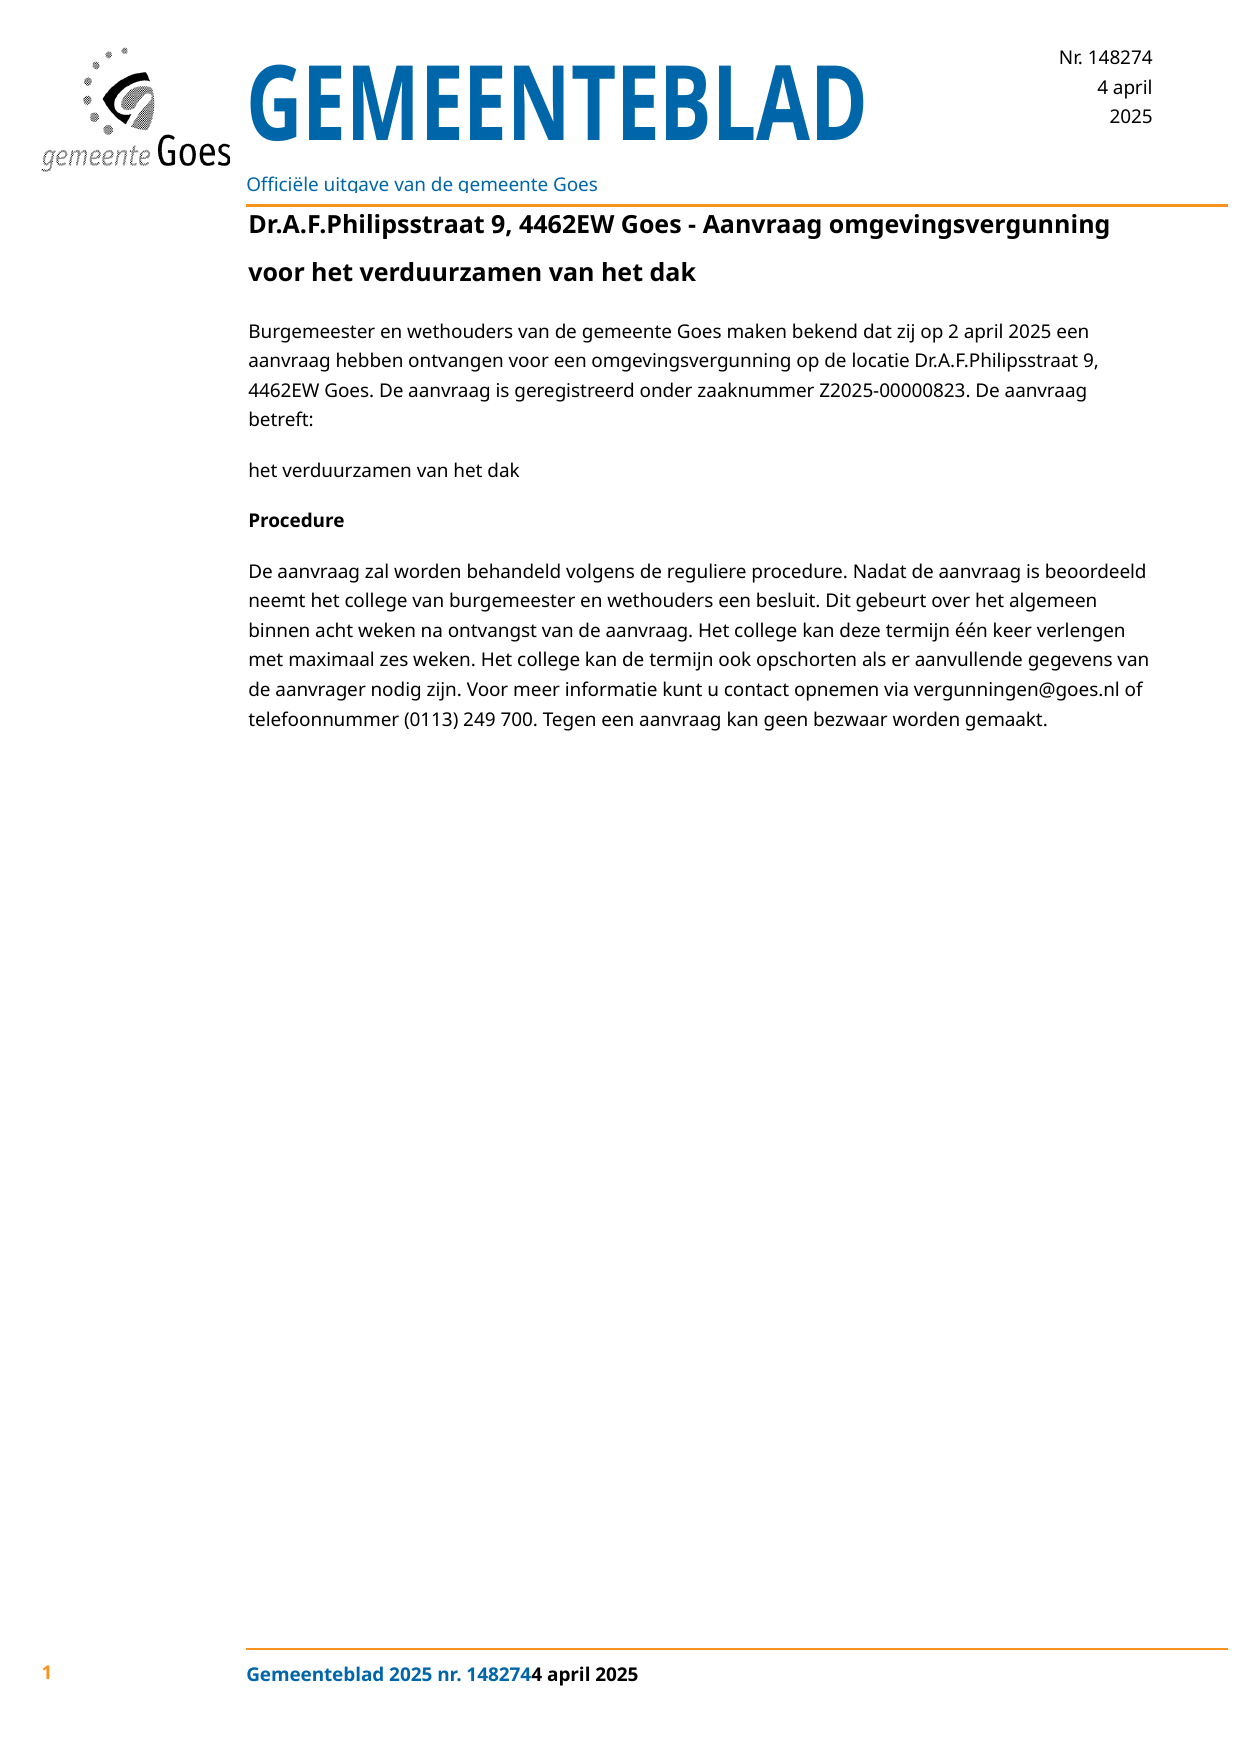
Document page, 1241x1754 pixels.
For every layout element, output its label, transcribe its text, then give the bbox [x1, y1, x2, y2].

text De aanvraag zal worden behandeld volgens de reguliere procedure. Nadat de aanvraag is beoordeeld neemt het college van burgemeester en wethouders een besluit. Dit gebeurt over het algemeen binnen acht weken na ontvangst van de aanvraag. Het college kan deze termijn één keer verlengen met maximaal zes weken. Het college kan de termijn ook opschorten als er aanvullende gegevens van de aanvrager nodig zijn. Voor meer informatie kunt u contact opnemen via vergunningen@goes.nl of telefoonnummer (0113) 249 700. Tegen een aanvraag kan geen bezwaar worden gemaakt. [248, 558, 1152, 732]
text Burgemeester en wethouders van de gemeente Goes maken bekend dat zij op 2 april 2025 een aanvraag hebben ontvangen voor een omgevingsvergunning op de locatie Dr.A.F.Philipsstraat 9, 4462EW Goes. De aanvraag is geregistreerd onder zaaknummer Z2025-00000823. De aanvraag betreft: [248, 318, 1152, 432]
text Dr.A.F.Philipsstraat 9, 4462EW Goes - Aanvraag omgevingsvergunning voor het verduurzamen van het dak [248, 207, 1152, 288]
picture [41, 47, 231, 172]
text Procedure [248, 507, 1152, 533]
text het verduurzamen van het dak [248, 457, 1152, 483]
